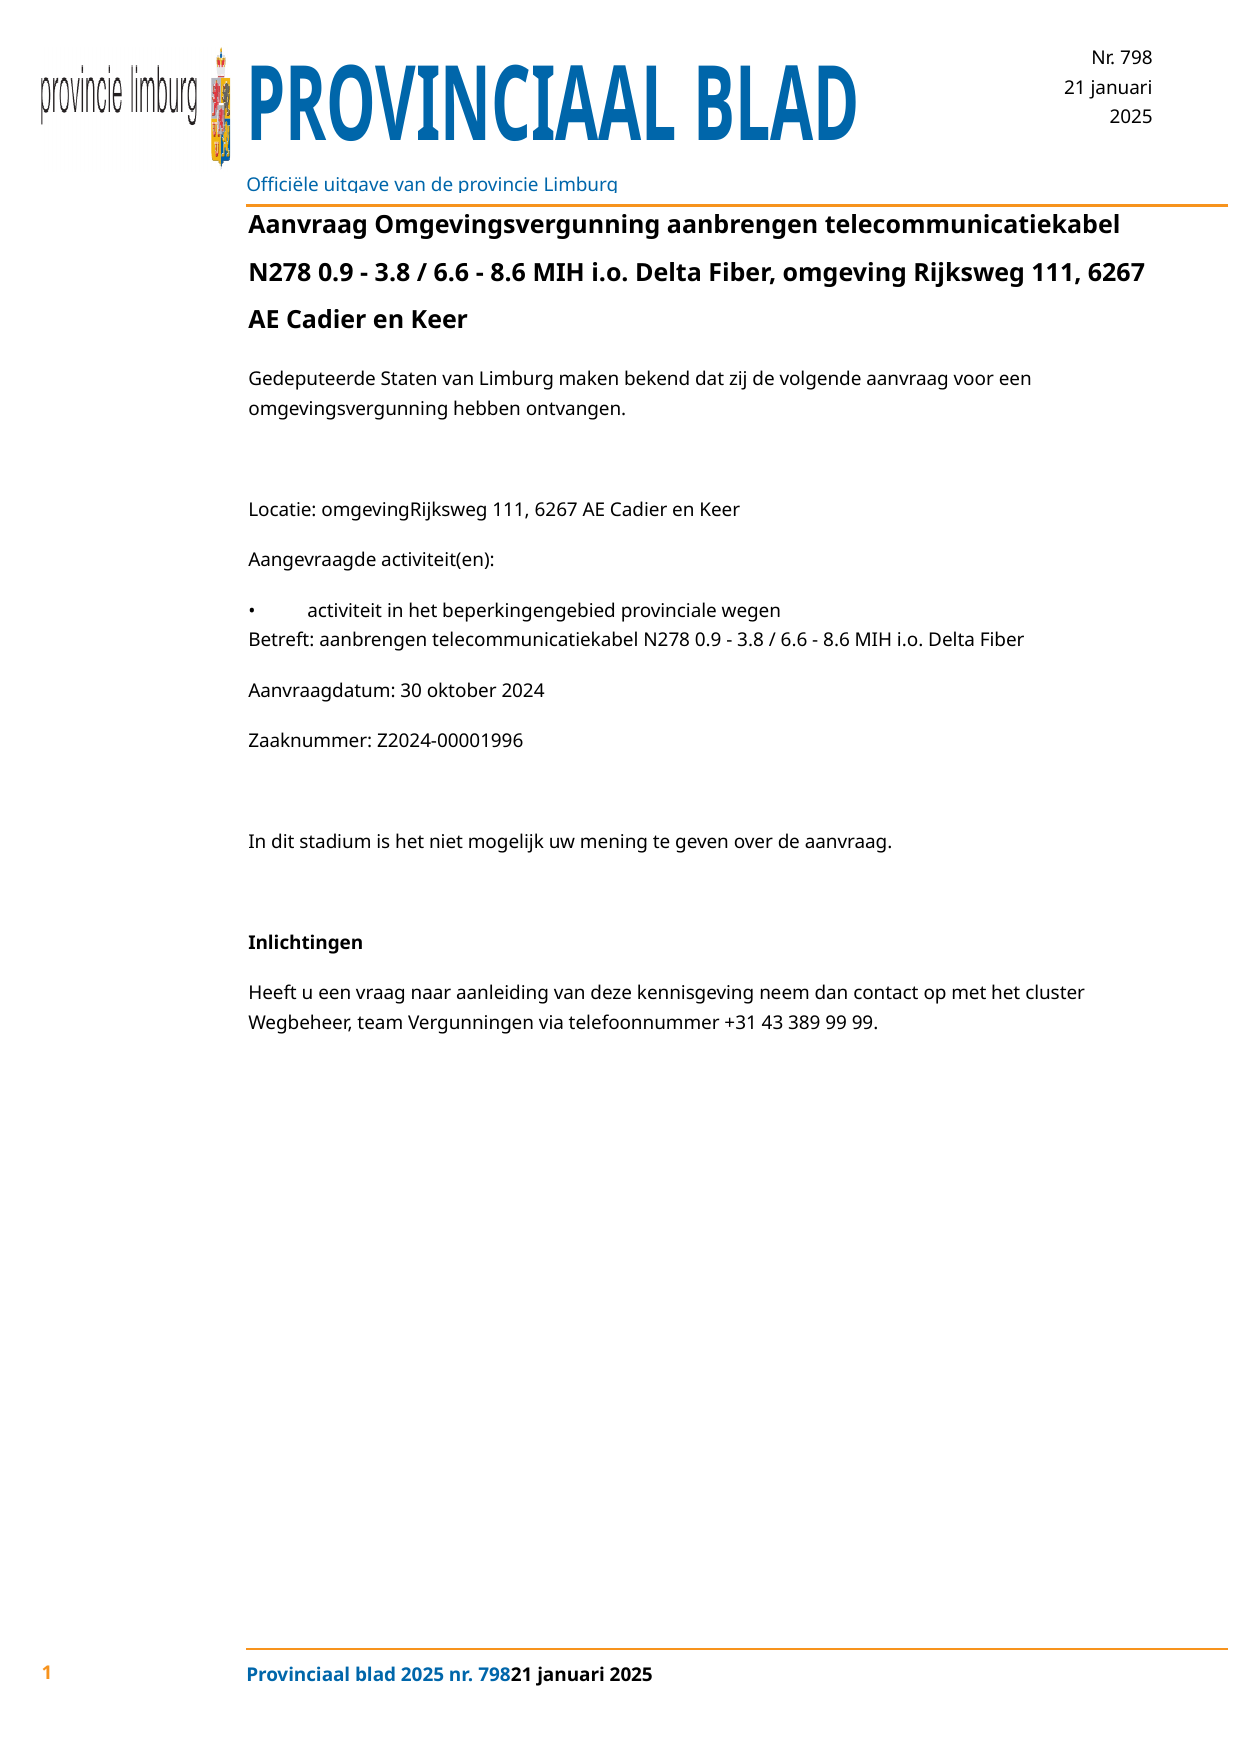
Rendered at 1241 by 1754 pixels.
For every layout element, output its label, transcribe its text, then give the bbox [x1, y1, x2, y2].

text Zaaknummer: Z2024-00001996 [248, 727, 1152, 753]
text Aangevraagde activiteit(en): [248, 546, 1152, 572]
text Betreft: aanbrengen telecommunicatiekabel N278 0.9 - 3.8 / 6.6 - 8.6 MIH i.o. Delta Fiber [248, 626, 1152, 652]
text Inlichtingen [248, 929, 1152, 954]
text Aanvraagdatum: 30 oktober 2024 [248, 677, 1152, 702]
text Heeft u een vraag naar aanleiding van deze kennisgeving neem dan contact op met het cluster Wegbeheer, team Vergunningen via telefoonnummer +31 43 389 99 99. [248, 979, 1152, 1034]
text Aanvraag Omgevingsvergunning aanbrengen telecommunicatiekabel N278 0.9 - 3.8 / 6.6 - 8.6 MIH i.o. Delta Fiber, omgeving Rijksweg 111, 6267 AE Cadier en Keer [248, 207, 1152, 336]
text Locatie: omgevingRijksweg 111, 6267 AE Cadier en Keer [248, 496, 1152, 522]
list activiteit in het beperkingengebied provinciale wegen [248, 597, 1152, 622]
text In dit stadium is het niet mogelijk uw mening te geven over de aanvraag. [248, 828, 1152, 854]
picture [41, 47, 231, 172]
text Gedeputeerde Staten van Limburg maken bekend dat zij de volgende aanvraag voor een omgevingsvergunning hebben ontvangen. [248, 366, 1152, 421]
